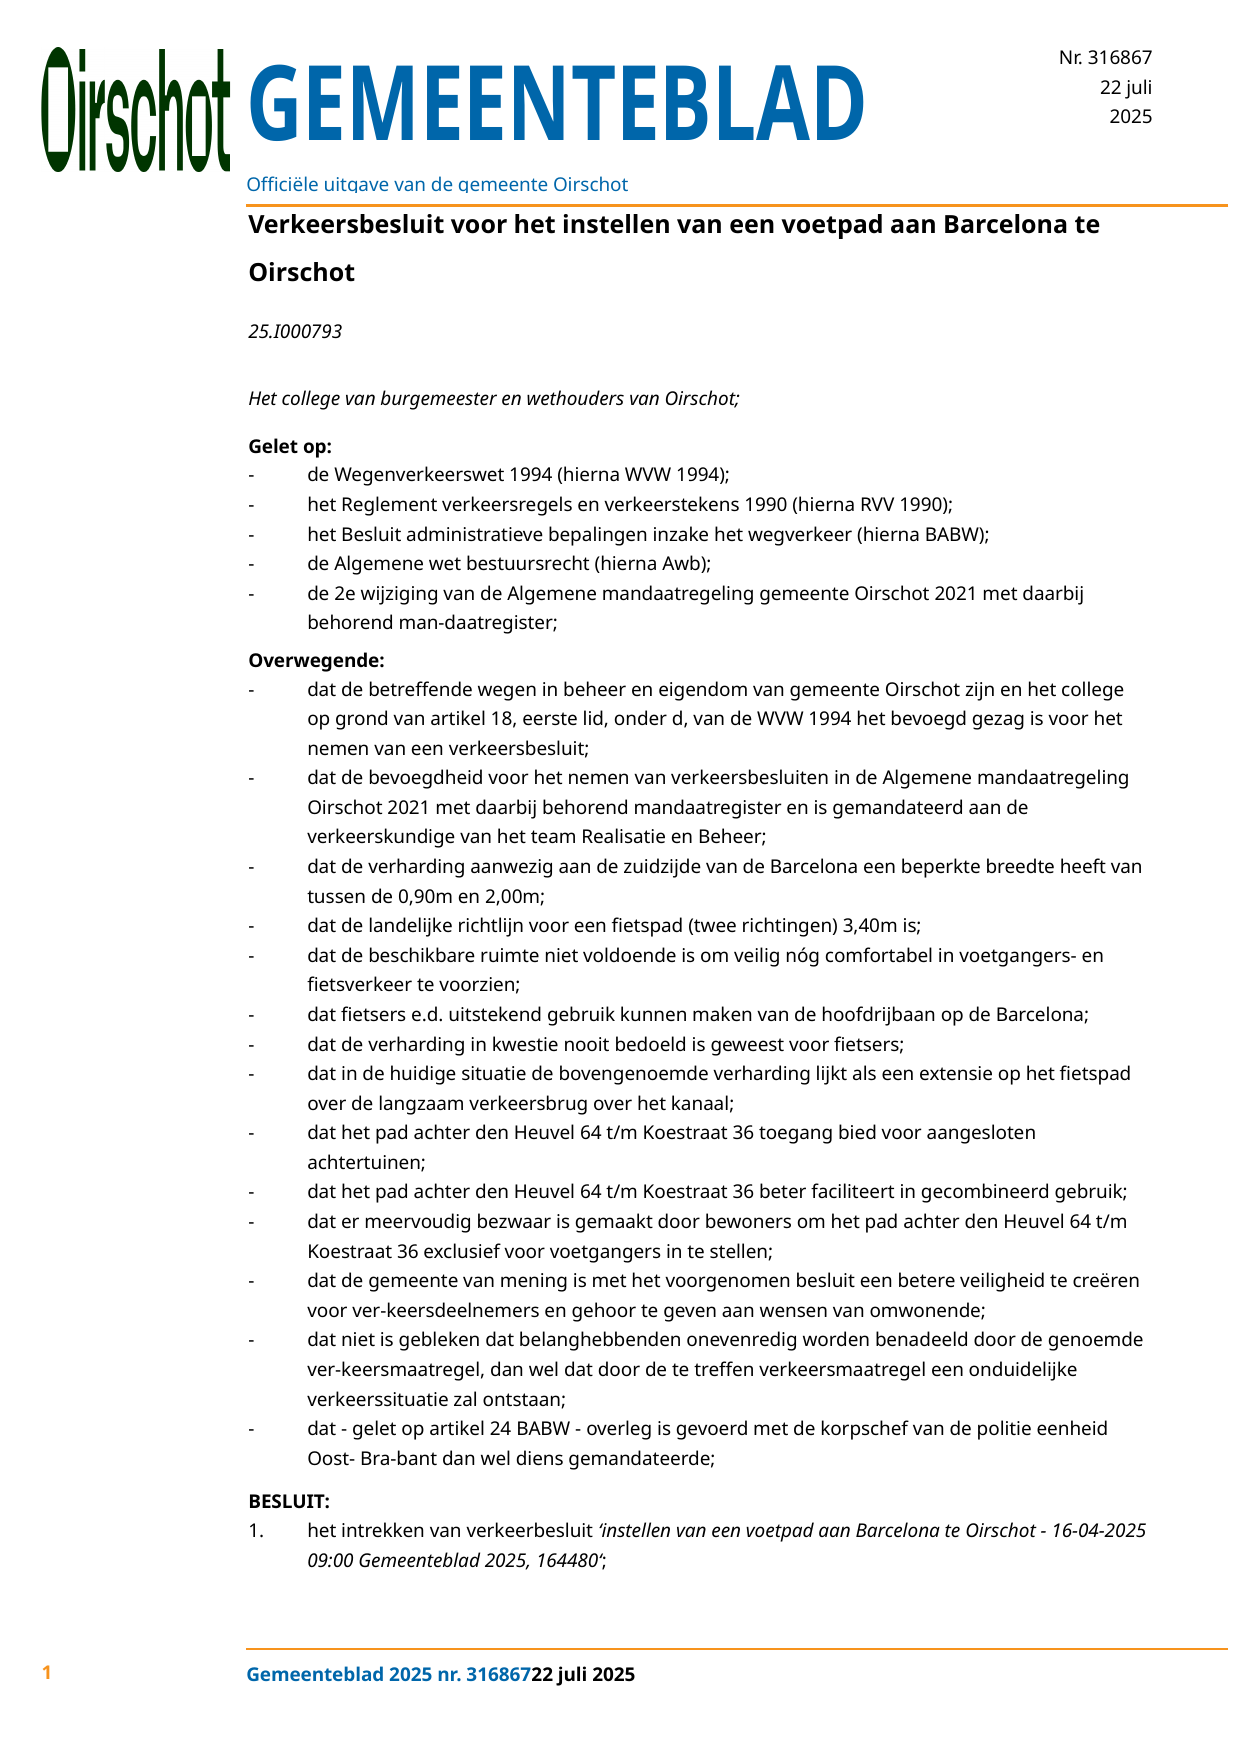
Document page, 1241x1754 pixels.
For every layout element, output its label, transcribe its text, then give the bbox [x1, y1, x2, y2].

list dat de verharding in kwestie nooit bedoeld is geweest voor fietsers; [248, 1031, 1152, 1056]
list dat de gemeente van mening is met het voorgenomen besluit een betere veiligheid te creëren voor ver-keersdeelnemers en gehoor te geven aan wensen van omwonende; [248, 1267, 1152, 1323]
list dat - gelet op artikel 24 BABW - overleg is gevoerd met de korpschef van de politie eenheid Oost- Bra-bant dan wel diens gemandateerde; [248, 1415, 1152, 1471]
text Het college van burgemeester en wethouders van Oirschot; [248, 386, 1152, 411]
list de Algemene wet bestuursrecht (hierna Awb); [248, 550, 1152, 576]
text Verkeersbesluit voor het instellen van een voetpad aan Barcelona te Oirschot [248, 207, 1152, 288]
list het Besluit administratieve bepalingen inzake het wegverkeer (hierna BABW); [248, 521, 1152, 546]
list de Wegenverkeerswet 1994 (hierna WVW 1994); [248, 462, 1152, 487]
list dat de verharding aanwezig aan de zuidzijde van de Barcelona een beperkte breedte heeft van tussen de 0,90m en 2,00m; [248, 853, 1152, 908]
list dat de betreffende wegen in beheer en eigendom van gemeente Oirschot zijn en het college op grond van artikel 18, eerste lid, onder d, van de WVW 1994 het bevoegd gezag is voor het nemen van een verkeersbesluit; [248, 676, 1152, 761]
list het intrekken van verkeerbesluit ‘instellen van een voetpad aan Barcelona te Oirschot - 16-04-2025 09:00 Gemeenteblad 2025, 164480‘; [248, 1518, 1152, 1573]
list dat de landelijke richtlijn voor een fietspad (twee richtingen) 3,40m is; [248, 912, 1152, 938]
list dat het pad achter den Heuvel 64 t/m Koestraat 36 toegang bied voor aangesloten achtertuinen; [248, 1119, 1152, 1175]
text Gelet op: [248, 433, 1152, 459]
list het Reglement verkeersregels en verkeerstekens 1990 (hierna RVV 1990); [248, 491, 1152, 517]
list dat fietsers e.d. uitstekend gebruik kunnen maken van de hoofdrijbaan op de Barcelona; [248, 1001, 1152, 1027]
list dat in de huidige situatie de bovengenoemde verharding lijkt als een extensie op het fietspad over de langzaam verkeersbrug over het kanaal; [248, 1060, 1152, 1116]
list dat de beschikbare ruimte niet voldoende is om veilig nóg comfortabel in voetgangers- en fietsverkeer te voorzien; [248, 942, 1152, 997]
list dat het pad achter den Heuvel 64 t/m Koestraat 36 beter faciliteert in gecombineerd gebruik; [248, 1179, 1152, 1204]
list dat er meervoudig bezwaar is gemaakt door bewoners om het pad achter den Heuvel 64 t/m Koestraat 36 exclusief voor voetgangers in te stellen; [248, 1208, 1152, 1263]
text 25.I000793 [248, 318, 1152, 344]
list de 2e wijziging van de Algemene mandaatregeling gemeente Oirschot 2021 met daarbij behorend man-daatregister; [248, 580, 1152, 635]
picture [41, 47, 231, 172]
list dat niet is gebleken dat belanghebbenden onevenredig worden benadeeld door de genoemde ver-keersmaatregel, dan wel dat door de te treffen verkeersmaatregel een onduidelijke verkeerssituatie zal ontstaan; [248, 1327, 1152, 1411]
text Overwegende: [248, 647, 1152, 673]
text BESLUIT: [248, 1488, 1152, 1514]
list dat de bevoegdheid voor het nemen van verkeersbesluiten in de Algemene mandaatregeling Oirschot 2021 met daarbij behorend mandaatregister en is gemandateerd aan de verkeerskundige van het team Realisatie en Beheer; [248, 764, 1152, 849]
